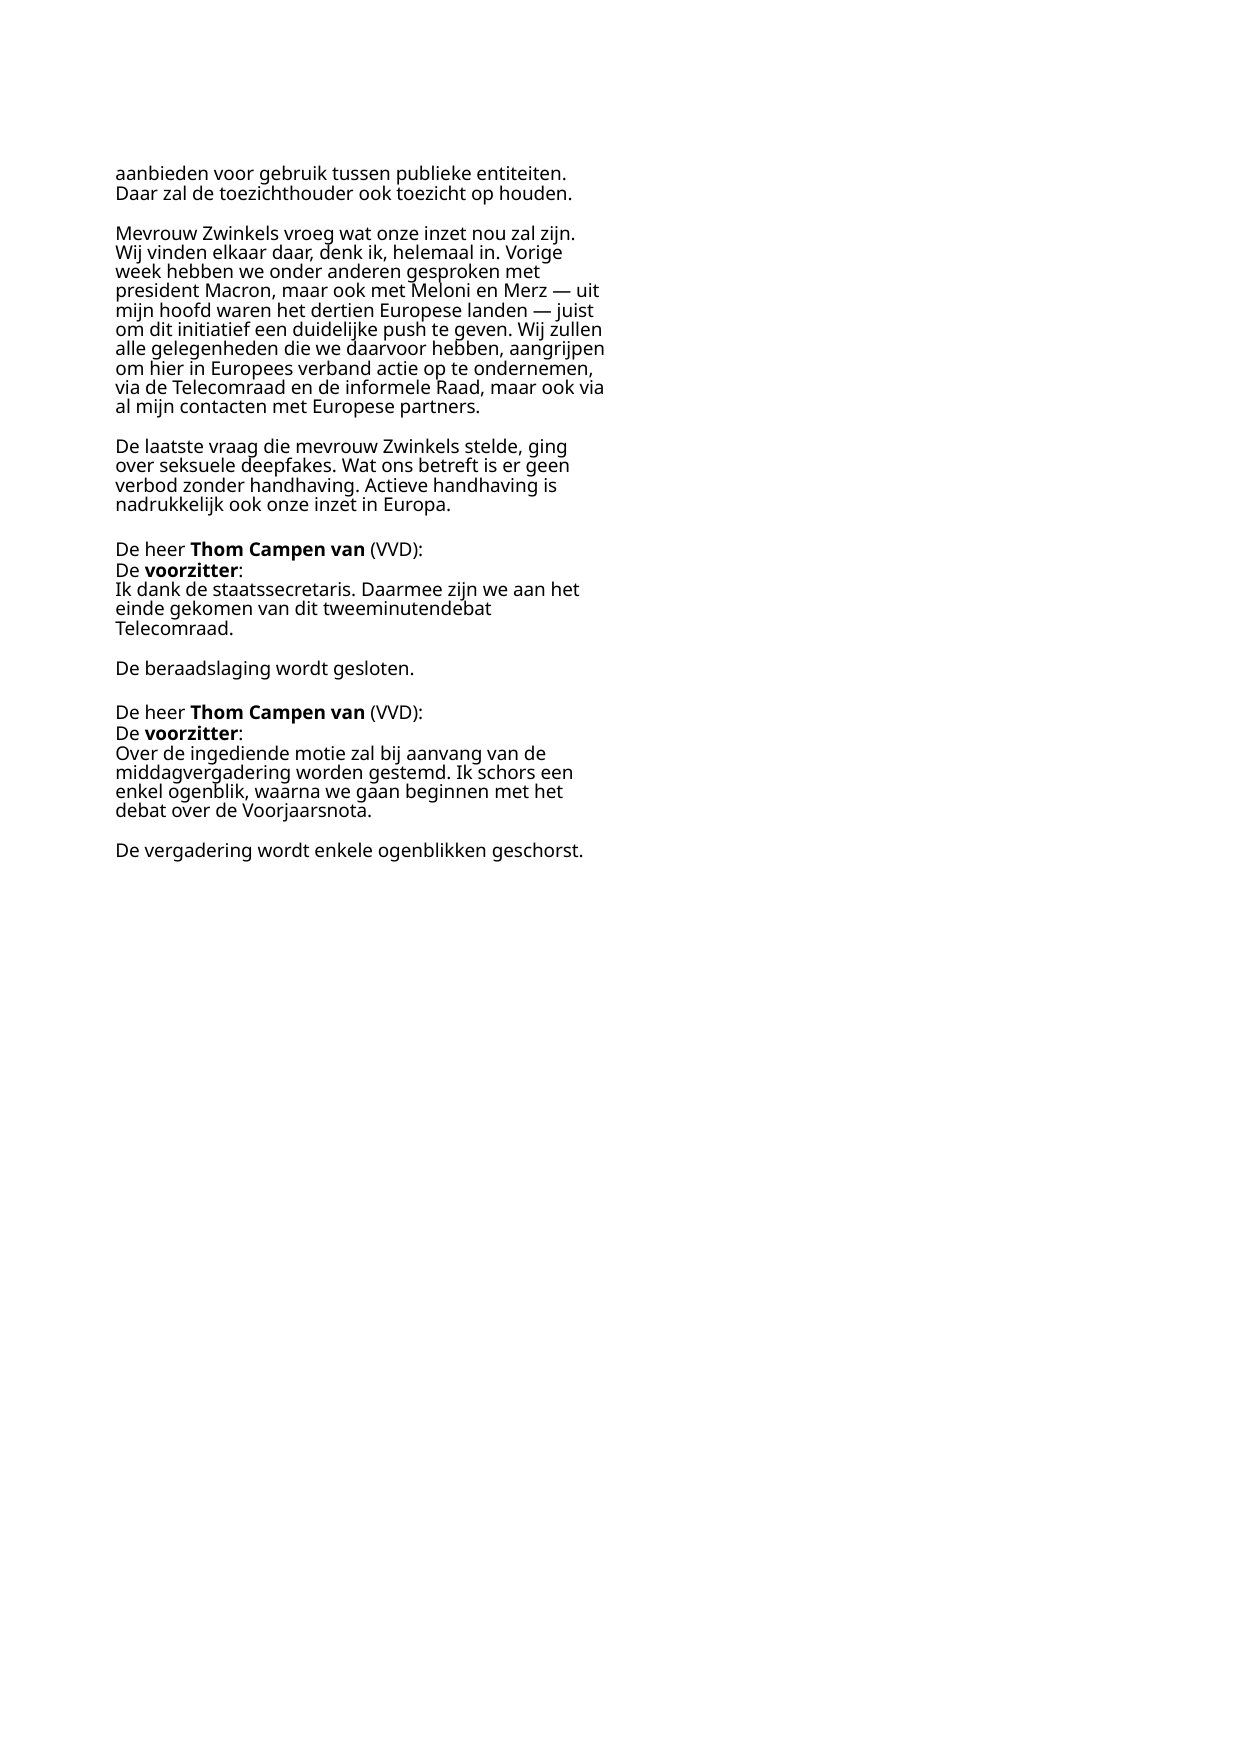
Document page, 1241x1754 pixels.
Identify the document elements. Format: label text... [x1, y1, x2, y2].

text De laatste vraag die mevrouw Zwinkels stelde, ging over seksuele deepfakes. Wat ons betreft is er geen verbod zonder handhaving. Actieve handhaving is nadrukkelijk ook onze inzet in Europa. [115, 438, 605, 515]
text Mevrouw Zwinkels vroeg wat onze inzet nou zal zijn. Wij vinden elkaar daar, denk ik, helemaal in. Vorige week hebben we onder anderen gesproken met president Macron, maar ook met Meloni en Merz — uit mijn hoofd waren het dertien Europese landen — juist om dit initiatief een duidelijke push te geven. Wij zullen alle gelegenheden die we daarvoor hebben, aangrijpen om hier in Europees verband actie op te ondernemen, via de Telecomraad en de informele Raad, maar ook via al mijn contacten met Europese partners. [115, 224, 605, 417]
text De voorzitter: [115, 562, 605, 581]
text Over de ingediende motie zal bij aanvang van de middagvergadering worden gestemd. Ik schors een enkel ogenblik, waarna we gaan beginnen met het debat over de Voorjaarsnota. [115, 744, 605, 822]
text De heer Thom Campen van (VVD): [115, 536, 605, 562]
text De beraadslaging wordt gesloten. [115, 659, 605, 679]
text De heer Thom Campen van (VVD): [115, 699, 605, 725]
text De vergadering wordt enkele ogenblikken geschorst. [115, 842, 605, 862]
text aanbieden voor gebruik tussen publieke entiteiten. Daar zal de toezichthouder ook toezicht op houden. [115, 165, 605, 204]
text De voorzitter: [115, 725, 605, 744]
text Ik dank de staatssecretaris. Daarmee zijn we aan het einde gekomen van dit tweeminutendebat Telecomraad. [115, 581, 605, 639]
